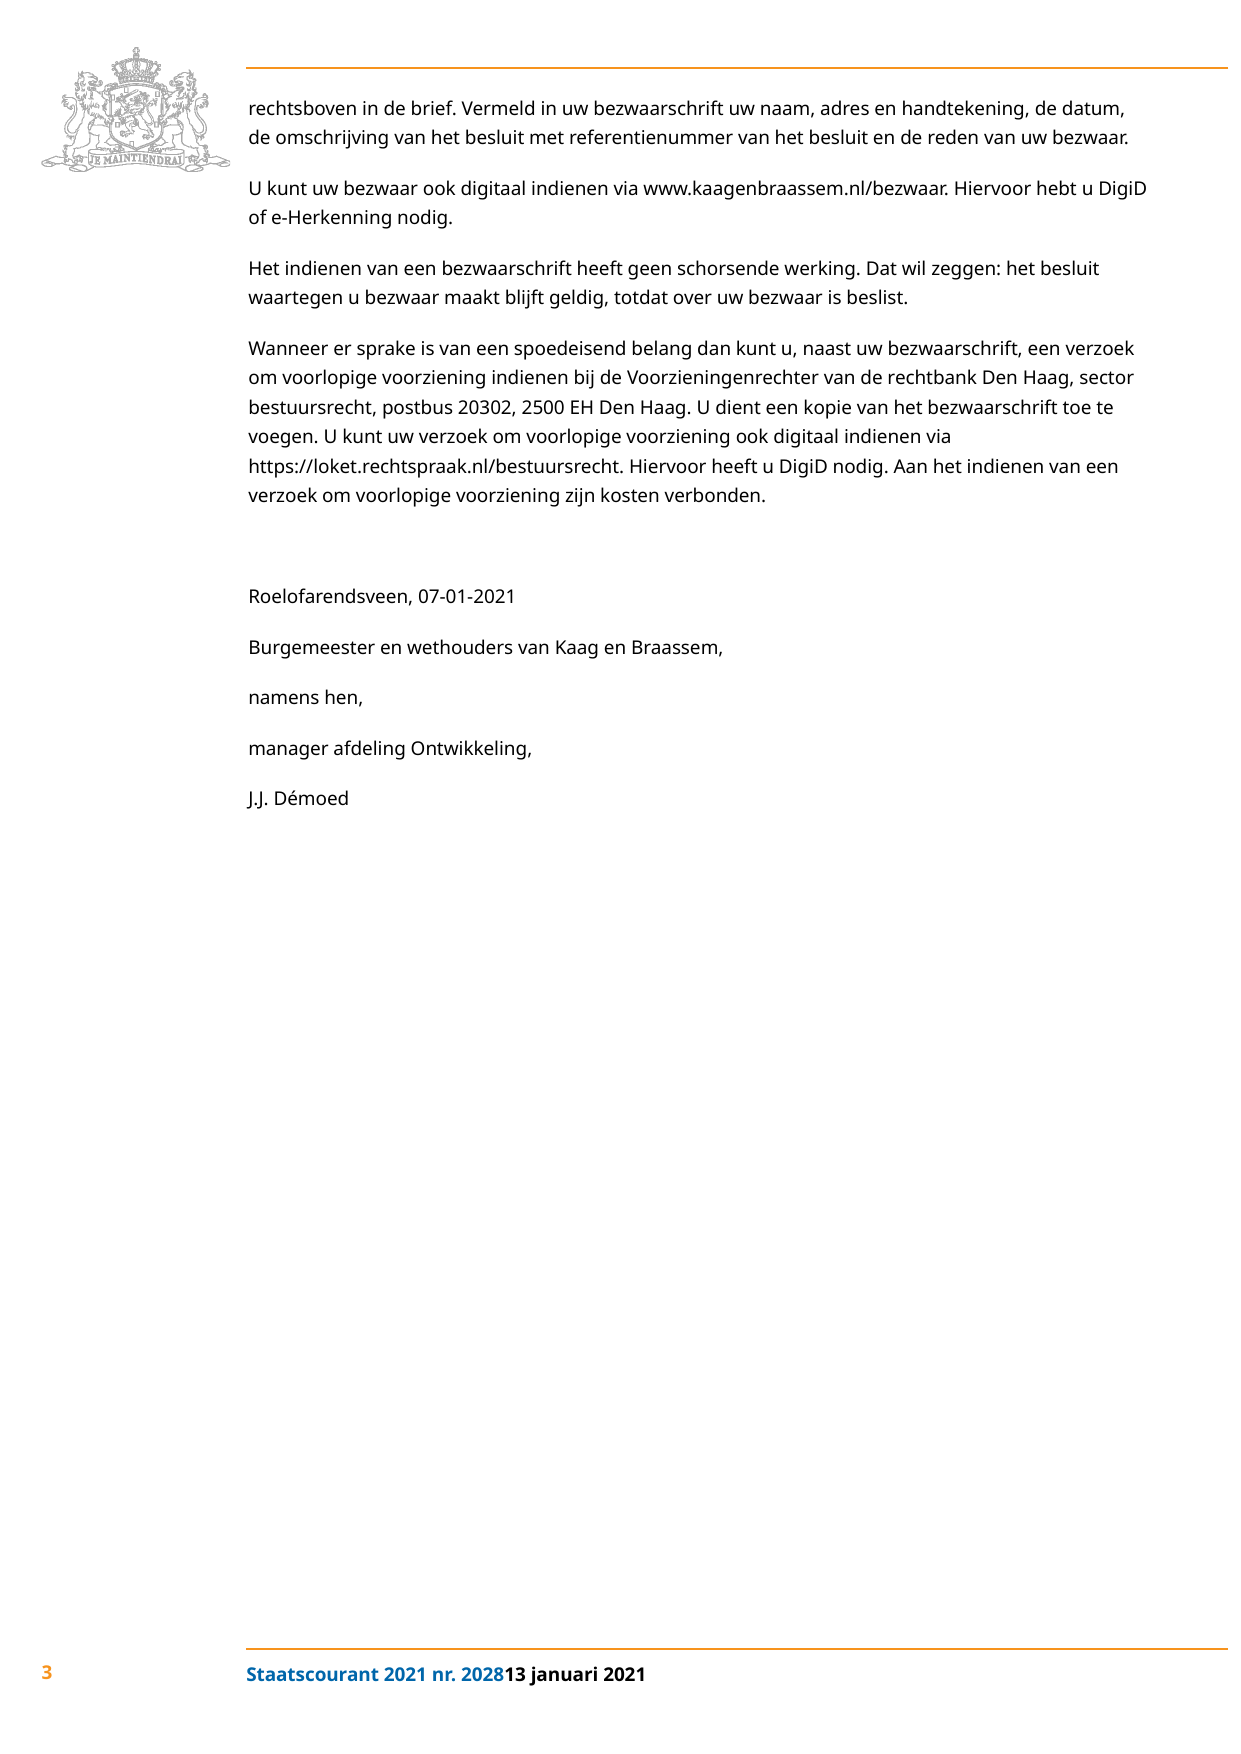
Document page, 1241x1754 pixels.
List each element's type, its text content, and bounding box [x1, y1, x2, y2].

text Roelofarendsveen, 07-01-2021 [248, 583, 1152, 609]
text Het indienen van een bezwaarschrift heeft geen schorsende werking. Dat wil zeggen: het besluit waartegen u bezwaar maakt blijft geldig, totdat over uw bezwaar is beslist. [248, 255, 1152, 310]
text Wanneer er sprake is van een spoedeisend belang dan kunt u, naast uw bezwaarschrift, een verzoek om voorlopige voorziening indienen bij de Voorzieningenrechter van de rechtbank Den Haag, sector bestuursrecht, postbus 20302, 2500 EH Den Haag. U dient een kopie van het bezwaarschrift toe te voegen. U kunt uw verzoek om voorlopige voorziening ook digitaal indienen via https://loket.rechtspraak.nl/bestuursrecht. Hiervoor heeft u DigiD nodig. Aan het indienen van een verzoek om voorlopige voorziening zijn kosten verbonden. [248, 335, 1152, 508]
text Burgemeester en wethouders van Kaag en Braassem, [248, 634, 1152, 660]
text manager afdeling Ontwikkeling, [248, 735, 1152, 761]
text namens hen, [248, 684, 1152, 710]
text U kunt uw bezwaar ook digitaal indienen via www.kaagenbraassem.nl/bezwaar. Hiervoor hebt u DigiD of e-Herkenning nodig. [248, 175, 1152, 230]
text J.J. Démoed [248, 785, 1152, 811]
picture [41, 47, 231, 172]
text rechtsboven in de brief. Vermeld in uw bezwaarschrift uw naam, adres en handtekening, de datum, de omschrijving van het besluit met referentienummer van het besluit en de reden van uw bezwaar. [248, 95, 1152, 150]
